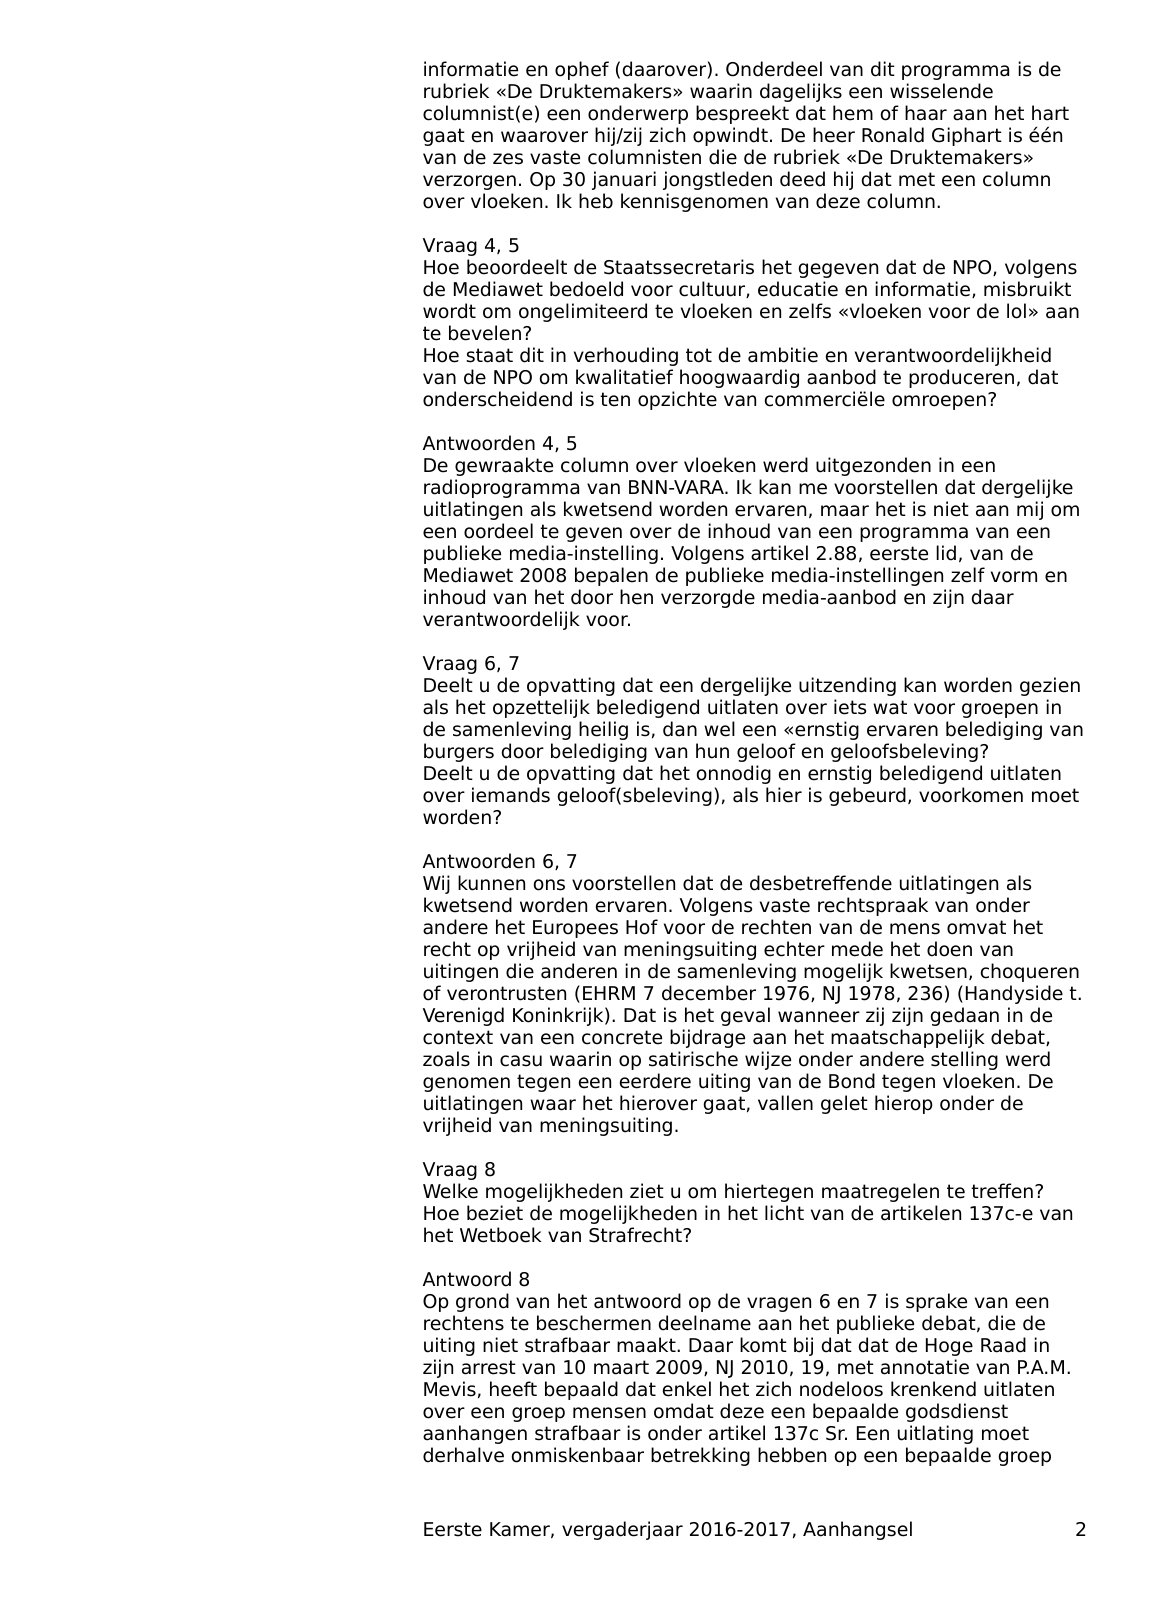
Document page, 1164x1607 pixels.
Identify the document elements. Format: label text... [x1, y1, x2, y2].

text Deelt u de opvatting dat het onnodig en ernstig beledigend uitlaten over iemands geloof(sbeleving), als hier is gebeurd, voorkomen moet worden? [422, 763, 1087, 829]
text De gewraakte column over vloeken werd uitgezonden in een radioprogramma van BNN-VARA. Ik kan me voorstellen dat dergelijke uitlatingen als kwetsend worden ervaren, maar het is niet aan mij om een oordeel te geven over de inhoud van een programma van een publieke media-instelling. Volgens artikel 2.88, eerste lid, van de Mediawet 2008 bepalen de publieke media-instellingen zelf vorm en inhoud van het door hen verzorgde media-aanbod en zijn daar verantwoordelijk voor. [422, 455, 1087, 631]
text Deelt u de opvatting dat een dergelijke uitzending kan worden gezien als het opzettelijk beledigend uitlaten over iets wat voor groepen in de samenleving heilig is, dan wel een «ernstig ervaren belediging van burgers door belediging van hun geloof en geloofsbeleving? [422, 675, 1087, 763]
text Hoe beoordeelt de Staatssecretaris het gegeven dat de NPO, volgens de Mediawet bedoeld voor cultuur, educatie en informatie, misbruikt wordt om ongelimiteerd te vloeken en zelfs «vloeken voor de lol» aan te bevelen? [422, 257, 1087, 345]
text informatie en ophef (daarover). Onderdeel van dit programma is de rubriek «De Druktemakers» waarin dagelijks een wisselende columnist(e) een onderwerp bespreekt dat hem of haar aan het hart gaat en waarover hij/zij zich opwindt. De heer Ronald Giphart is één van de zes vaste columnisten die de rubriek «De Druktemakers» verzorgen. Op 30 januari jongstleden deed hij dat met een column over vloeken. Ik heb kennisgenomen van deze column. [422, 59, 1087, 213]
text Op grond van het antwoord op de vragen 6 en 7 is sprake van een rechtens te beschermen deelname aan het publieke debat, die de uiting niet strafbaar maakt. Daar komt bij dat dat de Hoge Raad in zijn arrest van 10 maart 2009, NJ 2010, 19, met annotatie van P.A.M. Mevis, heeft bepaald dat enkel het zich nodeloos krenkend uitlaten over een groep mensen omdat deze een bepaalde godsdienst aanhangen strafbaar is onder artikel 137c Sr. Een uitlating moet derhalve onmiskenbaar betrekking hebben op een bepaalde groep [422, 1291, 1087, 1467]
text Antwoorden 4, 5 [422, 433, 1087, 455]
text Welke mogelijkheden ziet u om hiertegen maatregelen te treffen? Hoe beziet de mogelijkheden in het licht van de artikelen 137c-e van het Wetboek van Strafrecht? [422, 1181, 1087, 1247]
text Vraag 6, 7 [422, 653, 1087, 675]
text Hoe staat dit in verhouding tot de ambitie en verantwoordelijkheid van de NPO om kwalitatief hoogwaardig aanbod te produceren, dat onderscheidend is ten opzichte van commerciële omroepen? [422, 345, 1087, 411]
text Vraag 4, 5 [422, 235, 1087, 257]
text Wij kunnen ons voorstellen dat de desbetreffende uitlatingen als kwetsend worden ervaren. Volgens vaste rechtspraak van onder andere het Europees Hof voor de rechten van de mens omvat het recht op vrijheid van meningsuiting echter mede het doen van uitingen die anderen in de samenleving mogelijk kwetsen, choqueren of verontrusten (EHRM 7 december 1976, NJ 1978, 236) (Handyside t. Verenigd Koninkrijk). Dat is het geval wanneer zij zijn gedaan in de context van een concrete bijdrage aan het maatschappelijk debat, zoals in casu waarin op satirische wijze onder andere stelling werd genomen tegen een eerdere uiting van de Bond tegen vloeken. De uitlatingen waar het hierover gaat, vallen gelet hierop onder de vrijheid van meningsuiting. [422, 873, 1087, 1137]
text Antwoorden 6, 7 [422, 851, 1087, 873]
text Antwoord 8 [422, 1269, 1087, 1291]
text Vraag 8 [422, 1159, 1087, 1181]
